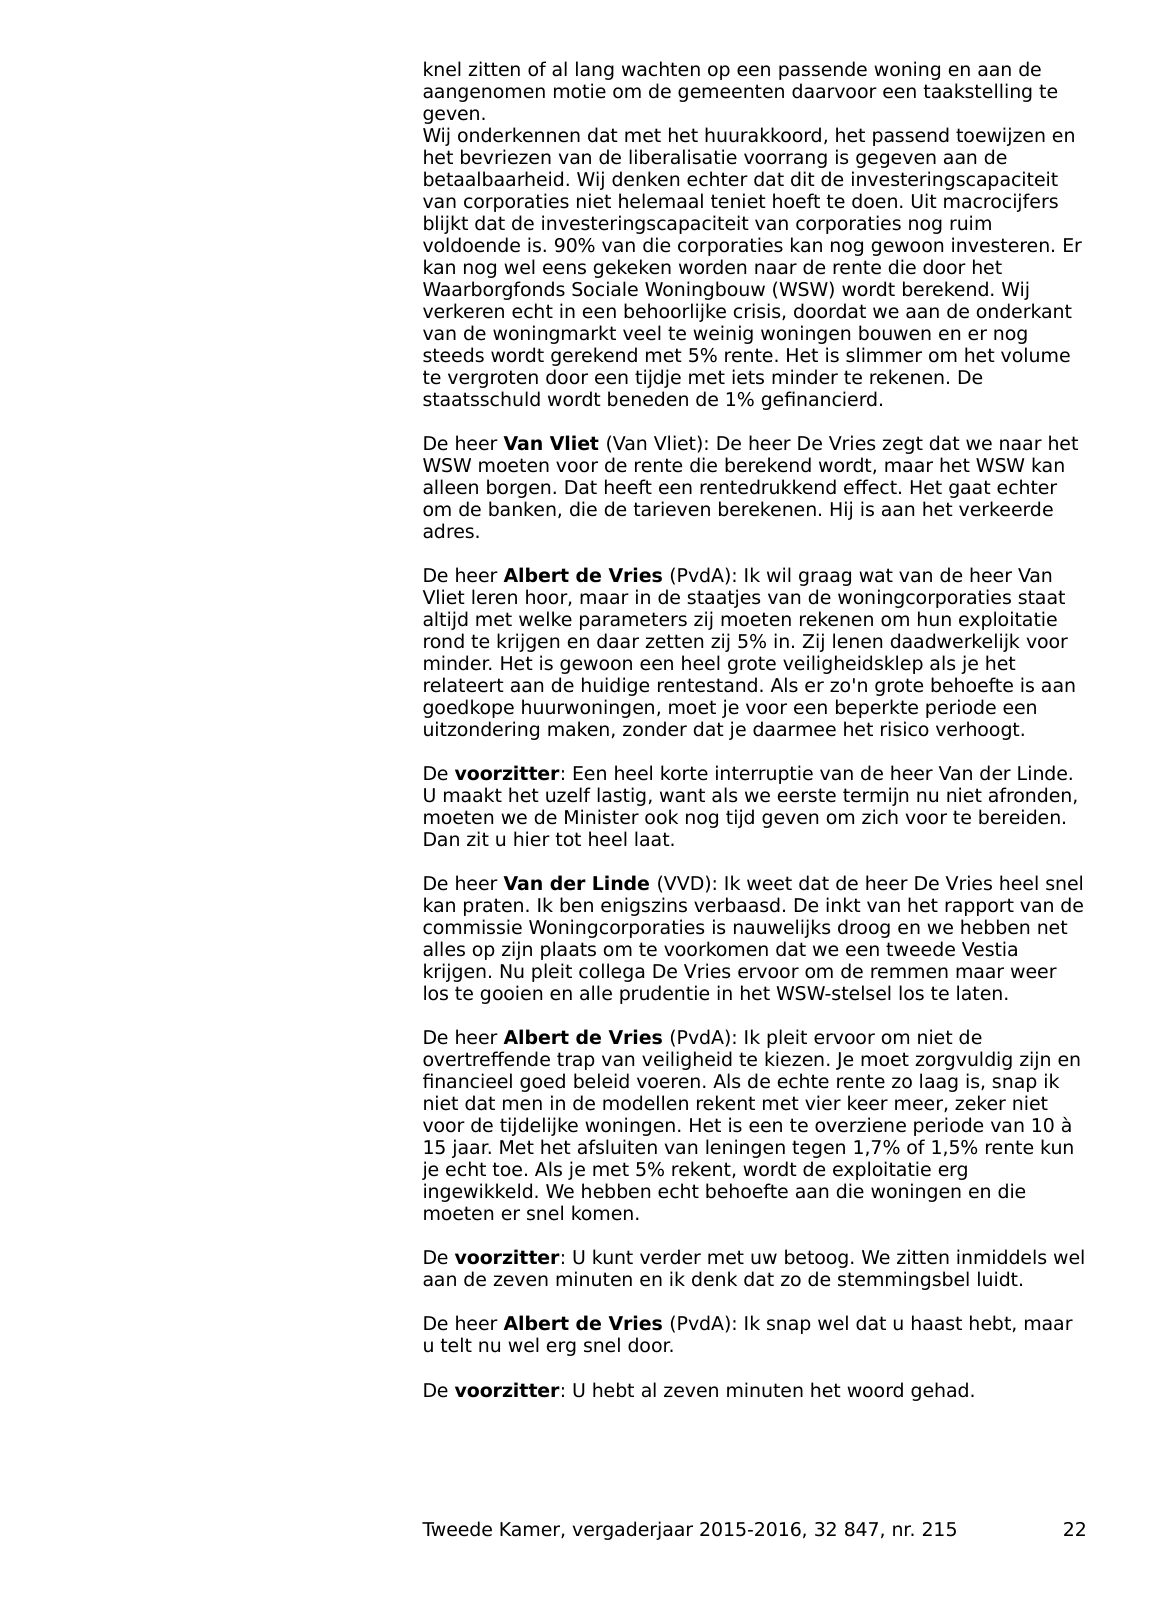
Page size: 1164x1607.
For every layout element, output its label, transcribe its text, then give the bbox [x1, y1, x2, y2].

text De heer Van Vliet (Van Vliet): De heer De Vries zegt dat we naar het WSW moeten voor de rente die berekend wordt, maar het WSW kan alleen borgen. Dat heeft een rentedrukkend effect. Het gaat echter om de banken, die de tarieven berekenen. Hij is aan het verkeerde adres. [422, 433, 1087, 543]
text Wij onderkennen dat met het huurakkoord, het passend toewijzen en het bevriezen van de liberalisatie voorrang is gegeven aan de betaalbaarheid. Wij denken echter dat dit de investeringscapaciteit van corporaties niet helemaal teniet hoeft te doen. Uit macrocijfers blijkt dat de investeringscapaciteit van corporaties nog ruim voldoende is. 90% van die corporaties kan nog gewoon investeren. Er kan nog wel eens gekeken worden naar de rente die door het Waarborgfonds Sociale Woningbouw (WSW) wordt berekend. Wij verkeren echt in een behoorlijke crisis, doordat we aan de onderkant van de woningmarkt veel te weinig woningen bouwen en er nog steeds wordt gerekend met 5% rente. Het is slimmer om het volume te vergroten door een tijdje met iets minder te rekenen. De staatsschuld wordt beneden de 1% gefinancierd. [422, 125, 1087, 411]
text De heer Albert de Vries (PvdA): Ik wil graag wat van de heer Van Vliet leren hoor, maar in de staatjes van de woningcorporaties staat altijd met welke parameters zij moeten rekenen om hun exploitatie rond te krijgen en daar zetten zij 5% in. Zij lenen daadwerkelijk voor minder. Het is gewoon een heel grote veiligheidsklep als je het relateert aan de huidige rentestand. Als er zo'n grote behoefte is aan goedkope huurwoningen, moet je voor een beperkte periode een uitzondering maken, zonder dat je daarmee het risico verhoogt. [422, 565, 1087, 741]
text De heer Albert de Vries (PvdA): Ik snap wel dat u haast hebt, maar u telt nu wel erg snel door. [422, 1313, 1087, 1357]
text knel zitten of al lang wachten op een passende woning en aan de aangenomen motie om de gemeenten daarvoor een taakstelling te geven. [422, 59, 1087, 125]
text De voorzitter: U kunt verder met uw betoog. We zitten inmiddels wel aan de zeven minuten en ik denk dat zo de stemmingsbel luidt. [422, 1247, 1087, 1291]
text De voorzitter: Een heel korte interruptie van de heer Van der Linde. U maakt het uzelf lastig, want als we eerste termijn nu niet afronden, moeten we de Minister ook nog tijd geven om zich voor te bereiden. Dan zit u hier tot heel laat. [422, 763, 1087, 851]
text De heer Albert de Vries (PvdA): Ik pleit ervoor om niet de overtreffende trap van veiligheid te kiezen. Je moet zorgvuldig zijn en financieel goed beleid voeren. Als de echte rente zo laag is, snap ik niet dat men in de modellen rekent met vier keer meer, zeker niet voor de tijdelijke woningen. Het is een te overziene periode van 10 à 15 jaar. Met het afsluiten van leningen tegen 1,7% of 1,5% rente kun je echt toe. Als je met 5% rekent, wordt de exploitatie erg ingewikkeld. We hebben echt behoefte aan die woningen en die moeten er snel komen. [422, 1027, 1087, 1225]
text De heer Van der Linde (VVD): Ik weet dat de heer De Vries heel snel kan praten. Ik ben enigszins verbaasd. De inkt van het rapport van de commissie Woningcorporaties is nauwelijks droog en we hebben net alles op zijn plaats om te voorkomen dat we een tweede Vestia krijgen. Nu pleit collega De Vries ervoor om de remmen maar weer los te gooien en alle prudentie in het WSW-stelsel los te laten. [422, 873, 1087, 1005]
text De voorzitter: U hebt al zeven minuten het woord gehad. [422, 1379, 1087, 1401]
